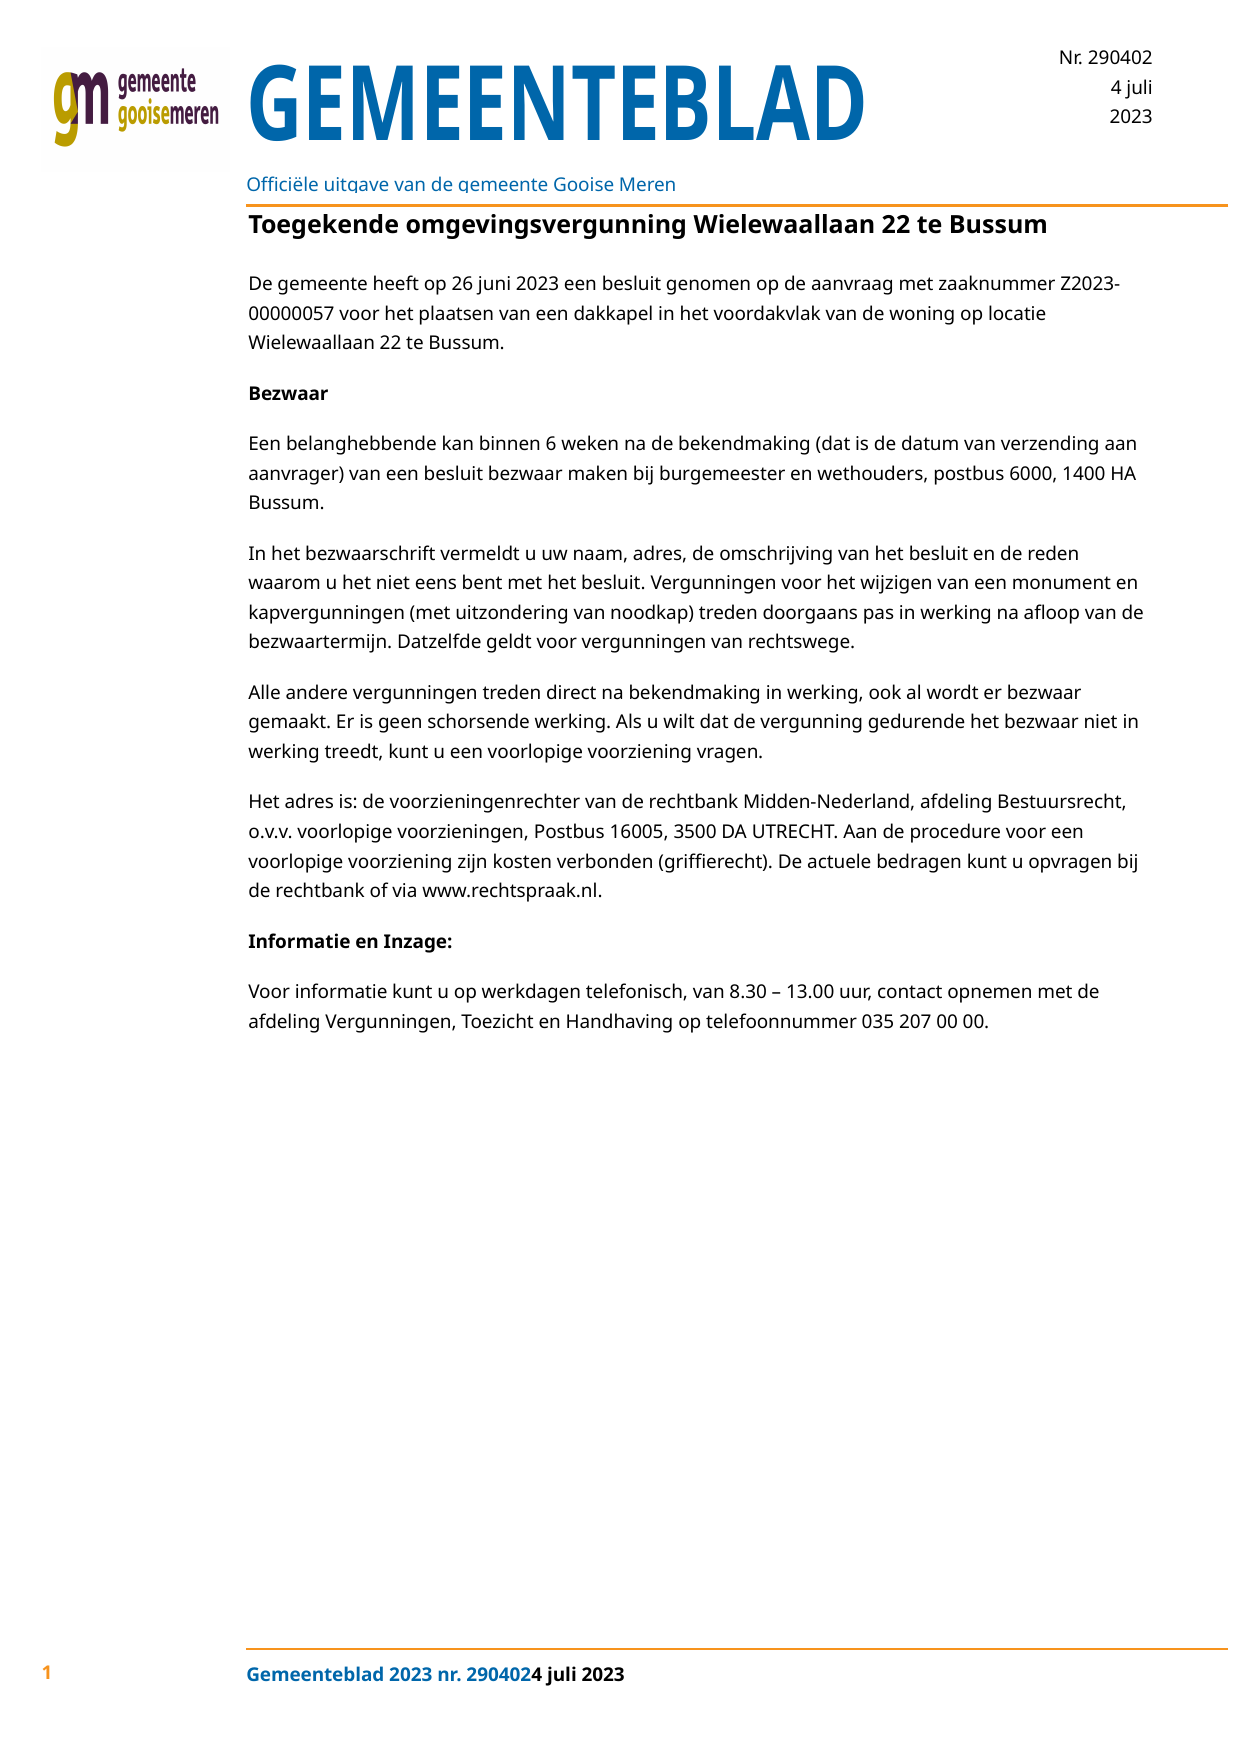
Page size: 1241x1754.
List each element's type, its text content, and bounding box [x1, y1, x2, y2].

text Voor informatie kunt u op werkdagen telefonisch, van 8.30 – 13.00 uur, contact opnemen met de afdeling Vergunningen, Toezicht en Handhaving op telefoonnummer 035 207 00 00. [248, 978, 1152, 1033]
text Toegekende omgevingsvergunning Wielewaallaan 22 te Bussum [248, 207, 1152, 241]
text Een belanghebbende kan binnen 6 weken na de bekendmaking (dat is de datum van verzending aan aanvrager) van een besluit bezwaar maken bij burgemeester en wethouders, postbus 6000, 1400 HA Bussum. [248, 430, 1152, 515]
text Bezwaar [248, 380, 1152, 406]
text De gemeente heeft op 26 juni 2023 een besluit genomen op de aanvraag met zaaknummer Z2023-00000057 voor het plaatsen van een dakkapel in het voordakvlak van de woning op locatie Wielewaallaan 22 te Bussum. [248, 270, 1152, 355]
text Het adres is: de voorzieningenrechter van de rechtbank Midden-Nederland, afdeling Bestuursrecht, o.v.v. voorlopige voorzieningen, Postbus 16005, 3500 DA UTRECHT. Aan de procedure voor een voorlopige voorziening zijn kosten verbonden (griffierecht). De actuele bedragen kunt u opvragen bij de rechtbank of via www.rechtspraak.nl. [248, 789, 1152, 903]
text Informatie en Inzage: [248, 928, 1152, 953]
picture [41, 47, 231, 172]
text In het bezwaarschrift vermeldt u uw naam, adres, de omschrijving van het besluit en de reden waarom u het niet eens bent met het besluit. Vergunningen voor het wijzigen van een monument en kapvergunningen (met uitzondering van noodkap) treden doorgaans pas in werking na afloop van de bezwaartermijn. Datzelfde geldt voor vergunningen van rechtswege. [248, 540, 1152, 654]
text Alle andere vergunningen treden direct na bekendmaking in werking, ook al wordt er bezwaar gemaakt. Er is geen schorsende werking. Als u wilt dat de vergunning gedurende het bezwaar niet in werking treedt, kunt u een voorlopige voorziening vragen. [248, 679, 1152, 764]
